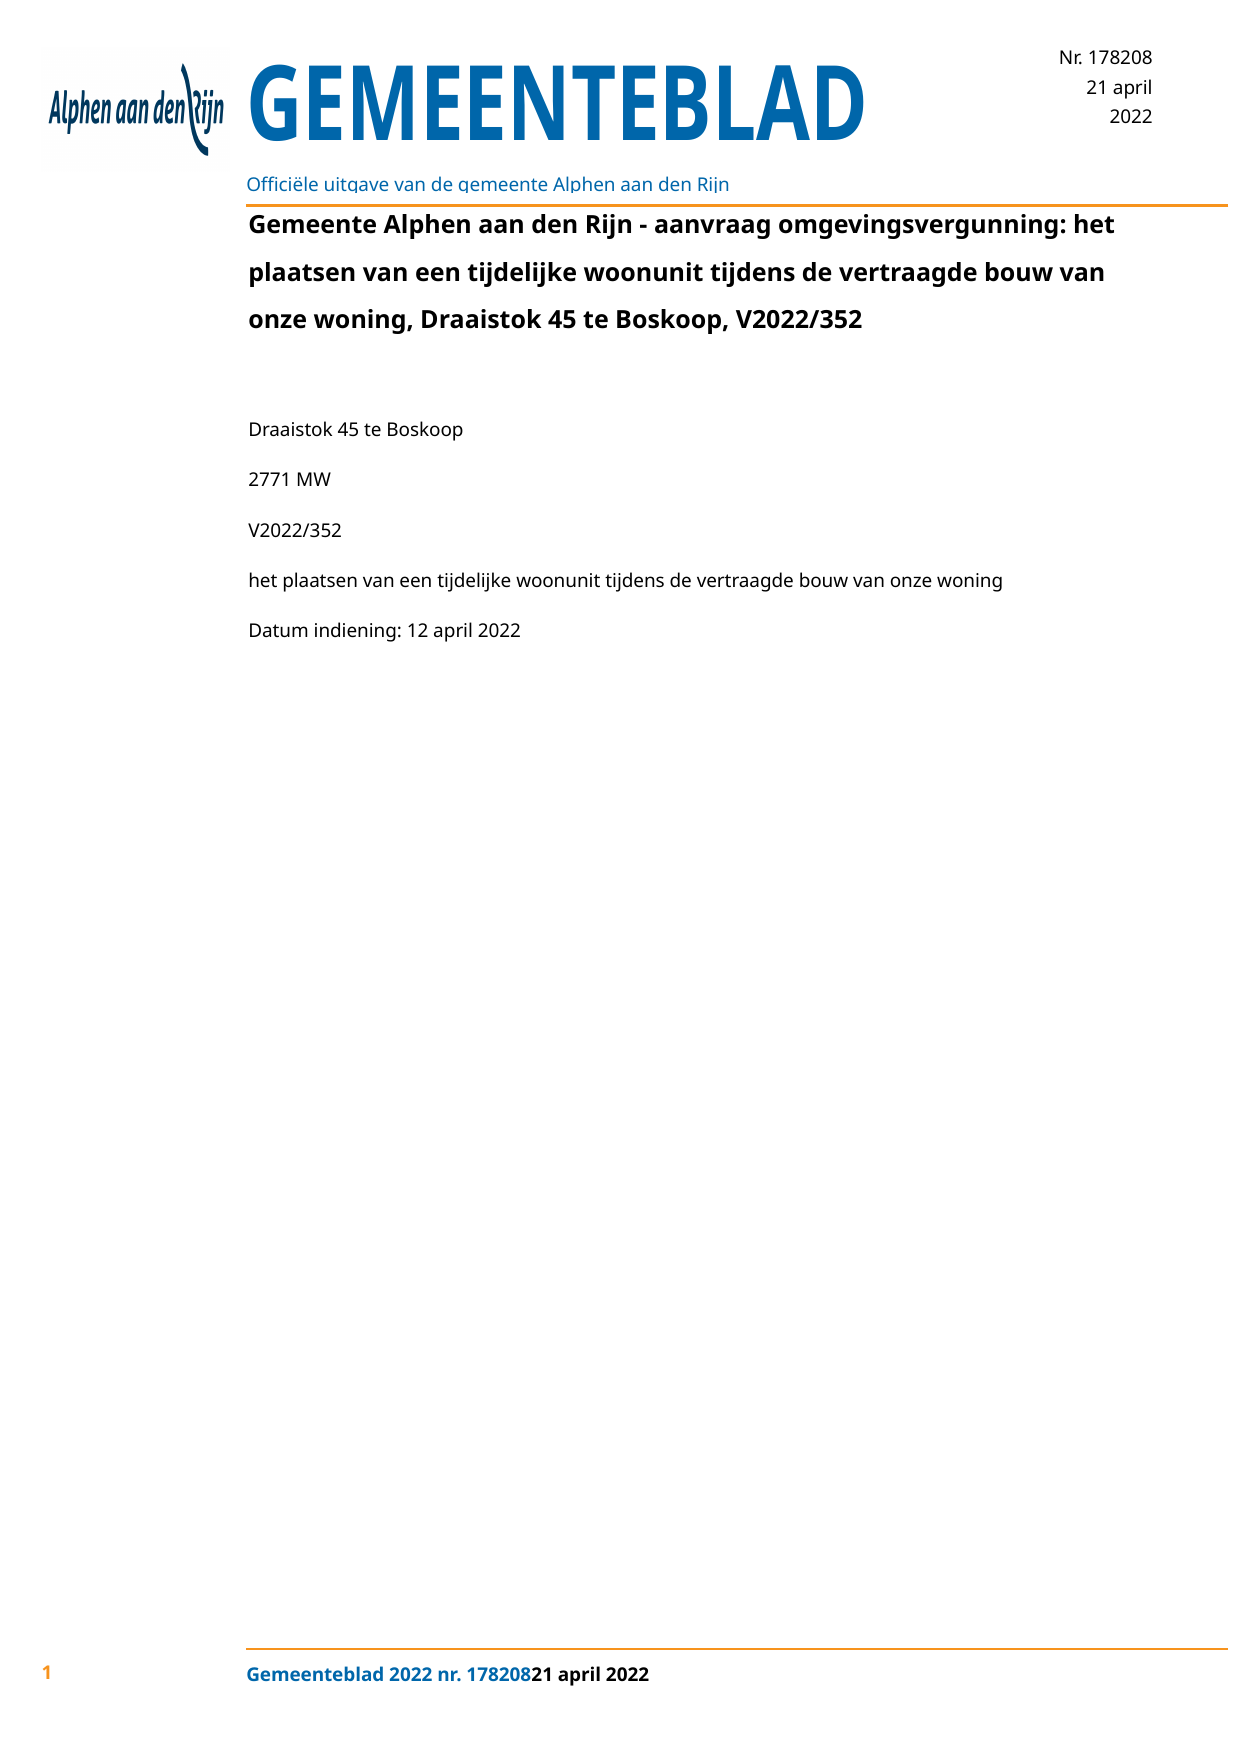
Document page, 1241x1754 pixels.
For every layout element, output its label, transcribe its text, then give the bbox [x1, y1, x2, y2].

text Draaistok 45 te Boskoop [248, 416, 1152, 442]
text V2022/352 [248, 517, 1152, 542]
picture [41, 47, 231, 172]
text Datum indiening: 12 april 2022 [248, 618, 1152, 643]
text Gemeente Alphen aan den Rijn - aanvraag omgevingsvergunning: het plaatsen van een tijdelijke woonunit tijdens de vertraagde bouw van onze woning, Draaistok 45 te Boskoop, V2022/352 [248, 207, 1152, 336]
text 2771 MW [248, 466, 1152, 492]
text het plaatsen van een tijdelijke woonunit tijdens de vertraagde bouw van onze woning [248, 567, 1152, 593]
